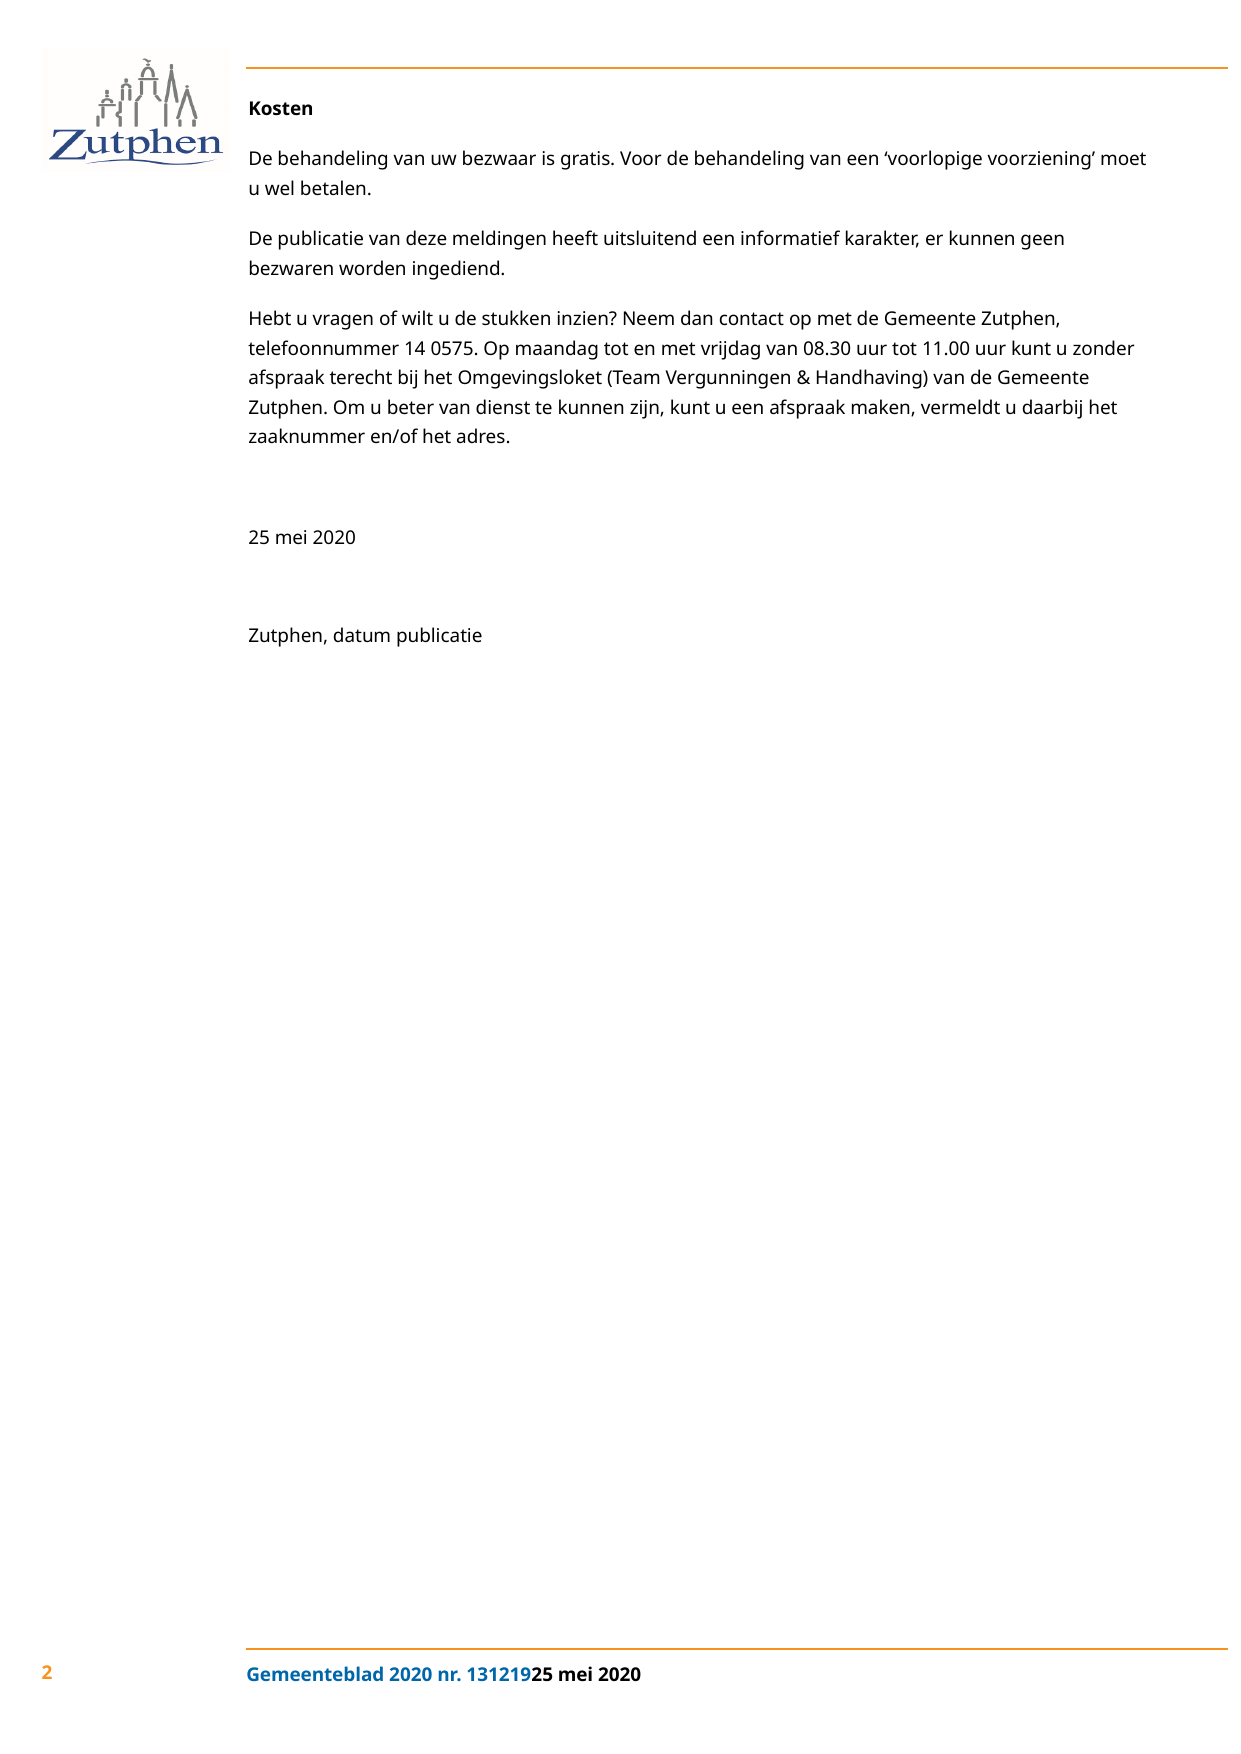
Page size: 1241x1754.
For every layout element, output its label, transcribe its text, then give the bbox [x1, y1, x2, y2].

picture [41, 47, 231, 172]
text De behandeling van uw bezwaar is gratis. Voor de behandeling van een ‘voorlopige voorziening’ moet u wel betalen. [248, 145, 1152, 201]
text Zutphen, datum publicatie [248, 623, 1152, 648]
text Hebt u vragen of wilt u de stukken inzien? Neem dan contact op met de Gemeente Zutphen, telefoonnummer 14 0575. Op maandag tot en met vrijdag van 08.30 uur tot 11.00 uur kunt u zonder afspraak terecht bij het Omgevingsloket (Team Vergunningen & Handhaving) van de Gemeente Zutphen. Om u beter van dienst te kunnen zijn, kunt u een afspraak maken, vermeldt u daarbij het zaaknummer en/of het adres. [248, 305, 1152, 449]
text Kosten [248, 95, 1152, 121]
text De publicatie van deze meldingen heeft uitsluitend een informatief karakter, er kunnen geen bezwaren worden ingediend. [248, 225, 1152, 281]
text 25 mei 2020 [248, 524, 1152, 550]
